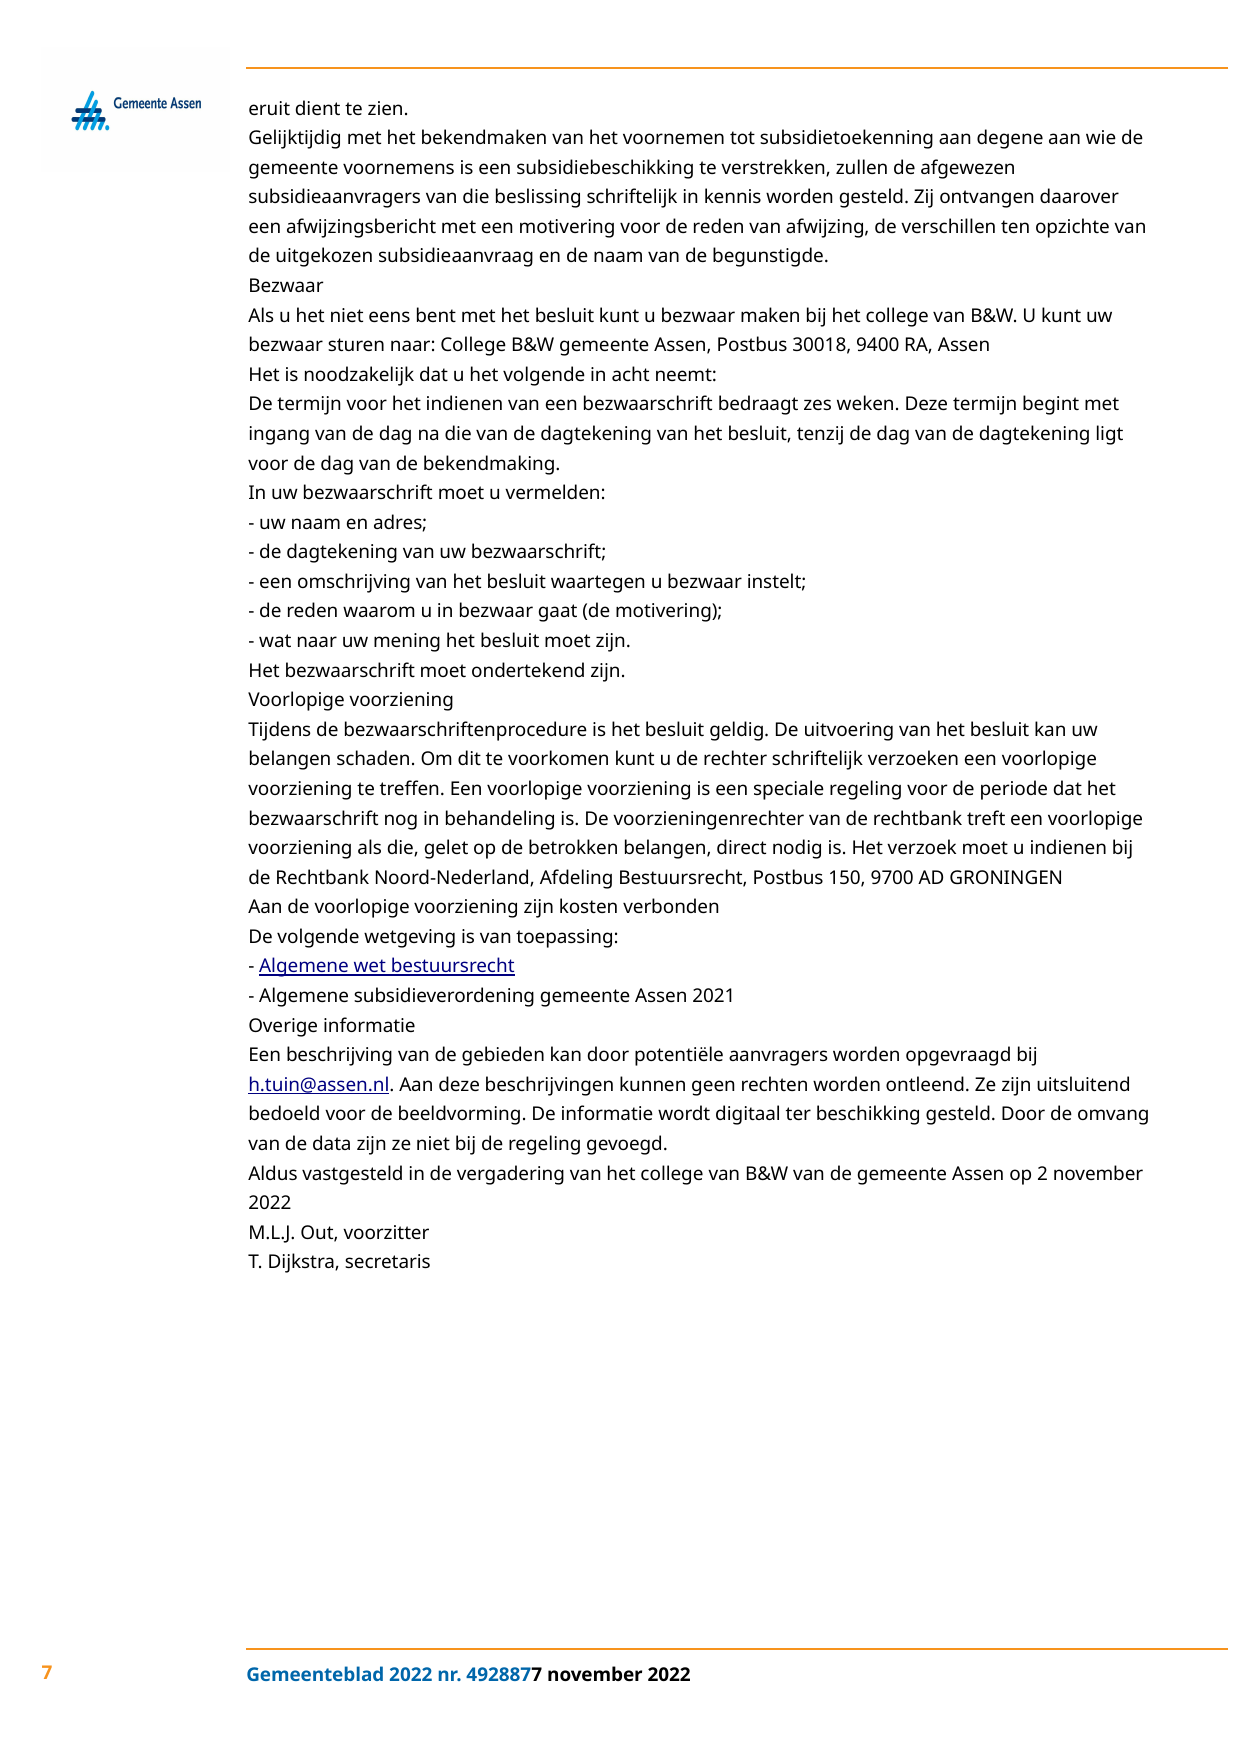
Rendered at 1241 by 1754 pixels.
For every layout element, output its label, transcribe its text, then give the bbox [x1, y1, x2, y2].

text Een beschrijving van de gebieden kan door potentiële aanvragers worden opgevraagd bij h.tuin@assen.nl. Aan deze beschrijvingen kunnen geen rechten worden ontleend. Ze zijn uitsluitend bedoeld voor de beeldvorming. De informatie wordt digitaal ter beschikking gesteld. Door de omvang van de data zijn ze niet bij de regeling gevoegd. [248, 1041, 1152, 1156]
text Gelijktijdig met het bekendmaken van het voornemen tot subsidietoekenning aan degene aan wie de gemeente voornemens is een subsidiebeschikking te verstrekken, zullen de afgewezen subsidieaanvragers van die beslissing schriftelijk in kennis worden gesteld. Zij ontvangen daarover een afwijzingsbericht met een motivering voor de reden van afwijzing, de verschillen ten opzichte van de uitgekozen subsidieaanvraag en de naam van de begunstigde. [248, 124, 1152, 268]
text - uw naam en adres; [248, 509, 1152, 535]
text Overige informatie [248, 1012, 1152, 1038]
text De volgende wetgeving is van toepassing: [248, 923, 1152, 949]
text - Algemene wet bestuursrecht [248, 953, 1152, 978]
text eruit dient te zien. [248, 95, 1152, 121]
text Het bezwaarschrift moet ondertekend zijn. [248, 657, 1152, 683]
text In uw bezwaarschrift moet u vermelden: [248, 479, 1152, 505]
text Als u het niet eens bent met het besluit kunt u bezwaar maken bij het college van B&W. U kunt uw bezwaar sturen naar: College B&W gemeente Assen, Postbus 30018, 9400 RA, Assen [248, 302, 1152, 357]
text Aan de voorlopige voorziening zijn kosten verbonden [248, 893, 1152, 919]
text - wat naar uw mening het besluit moet zijn. [248, 627, 1152, 653]
text De termijn voor het indienen van een bezwaarschrift bedraagt zes weken. Deze termijn begint met ingang van de dag na die van de dagtekening van het besluit, tenzij de dag van de dagtekening ligt voor de dag van de bekendmaking. [248, 391, 1152, 476]
picture [41, 47, 231, 172]
text Bezwaar [248, 272, 1152, 298]
text Voorlopige voorziening [248, 686, 1152, 712]
text Aldus vastgesteld in de vergadering van het college van B&W van de gemeente Assen op 2 november 2022 [248, 1160, 1152, 1215]
text T. Dijkstra, secretaris [248, 1248, 1152, 1274]
text M.L.J. Out, voorzitter [248, 1219, 1152, 1245]
text Het is noodzakelijk dat u het volgende in acht neemt: [248, 361, 1152, 387]
text - een omschrijving van het besluit waartegen u bezwaar instelt; [248, 568, 1152, 594]
text Tijdens de bezwaarschriftenprocedure is het besluit geldig. De uitvoering van het besluit kan uw belangen schaden. Om dit te voorkomen kunt u de rechter schriftelijk verzoeken een voorlopige voorziening te treffen. Een voorlopige voorziening is een speciale regeling voor de periode dat het bezwaarschrift nog in behandeling is. De voorzieningenrechter van de rechtbank treft een voorlopige voorziening als die, gelet op de betrokken belangen, direct nodig is. Het verzoek moet u indienen bij de Rechtbank Noord-Nederland, Afdeling Bestuursrecht, Postbus 150, 9700 AD GRONINGEN [248, 716, 1152, 890]
text - de dagtekening van uw bezwaarschrift; [248, 538, 1152, 564]
text - de reden waarom u in bezwaar gaat (de motivering); [248, 598, 1152, 623]
text - Algemene subsidieverordening gemeente Assen 2021 [248, 982, 1152, 1008]
